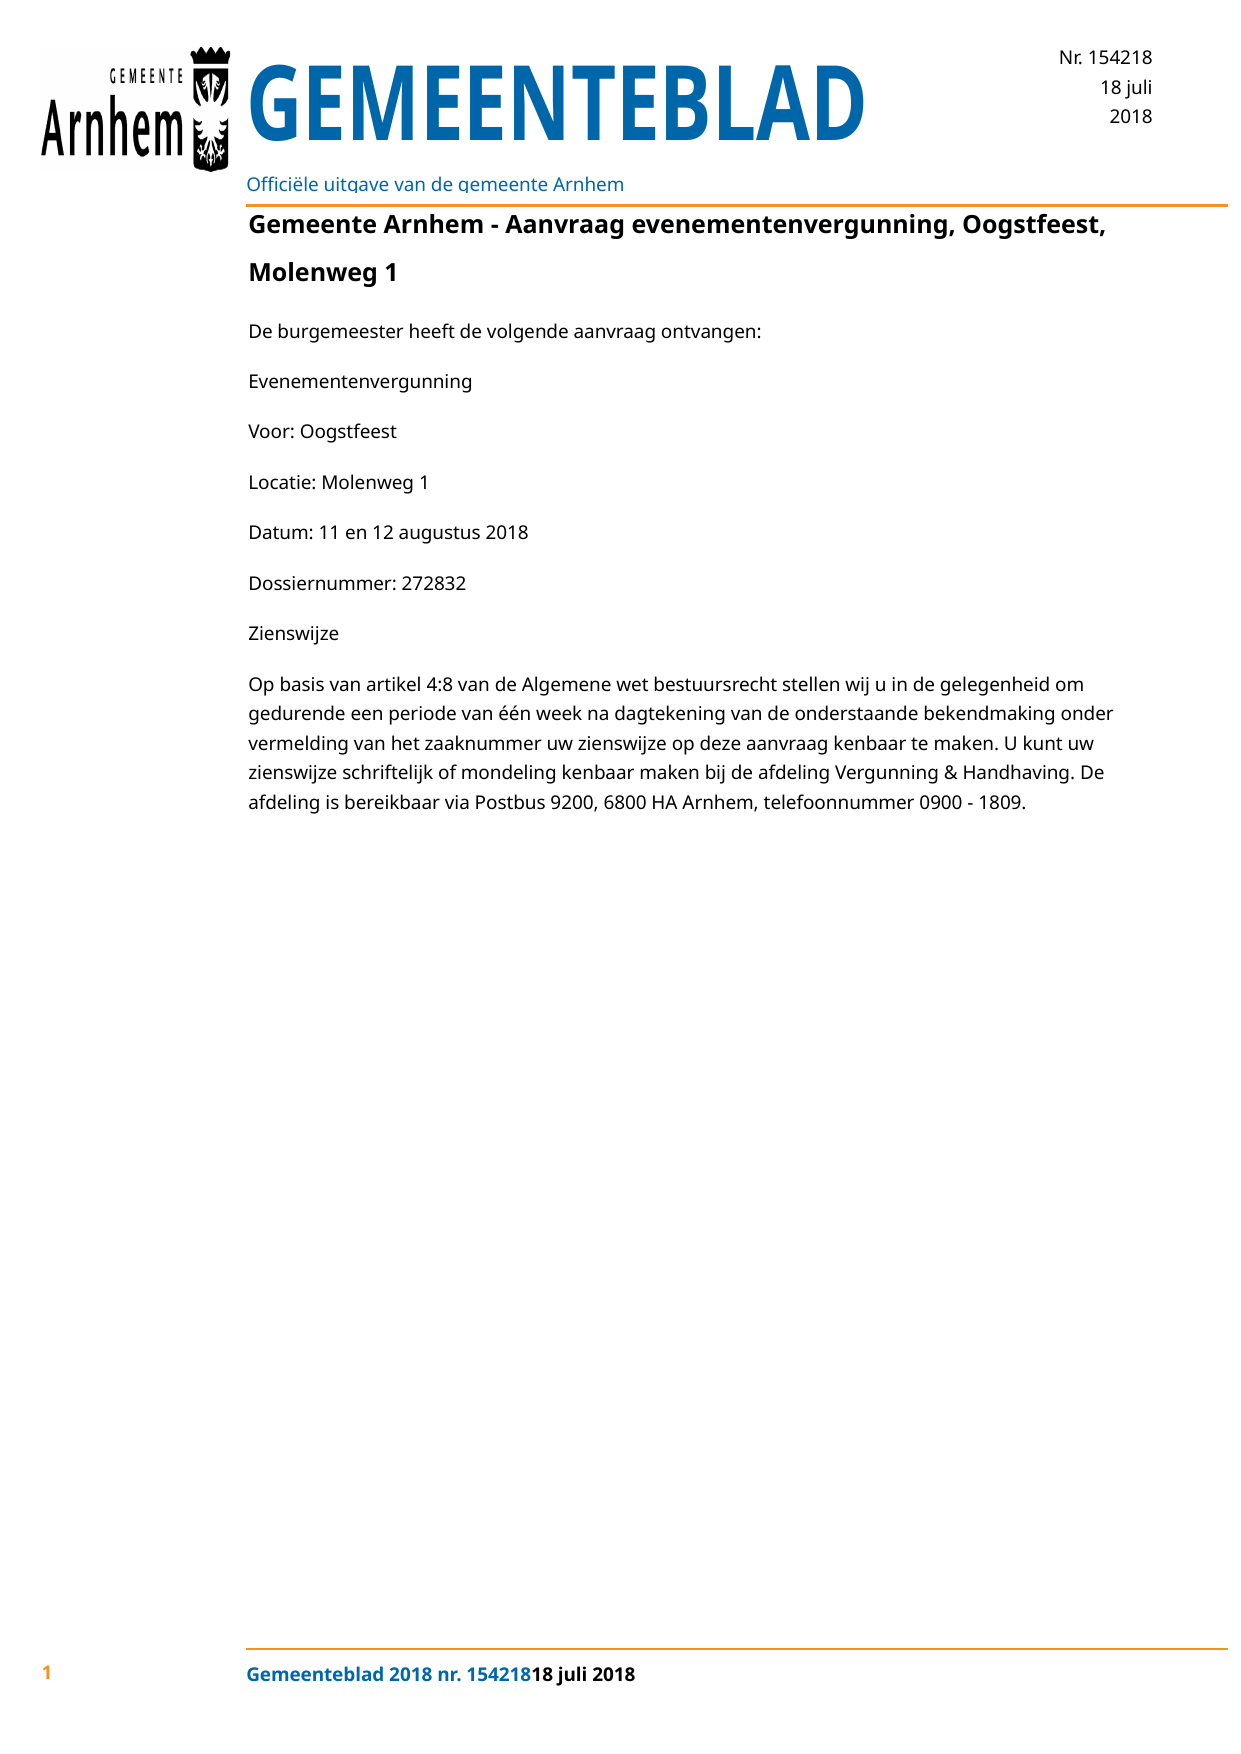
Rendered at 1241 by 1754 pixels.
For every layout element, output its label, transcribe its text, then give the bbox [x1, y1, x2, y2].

picture [41, 47, 231, 172]
text Evenementenvergunning [248, 368, 1152, 394]
text Voor: Oogstfeest [248, 419, 1152, 444]
text Dossiernummer: 272832 [248, 570, 1152, 596]
text Locatie: Molenweg 1 [248, 469, 1152, 495]
text De burgemeester heeft de volgende aanvraag ontvangen: [248, 318, 1152, 344]
text Zienswijze [248, 620, 1152, 646]
text Gemeente Arnhem - Aanvraag evenementenvergunning, Oogstfeest, Molenweg 1 [248, 207, 1152, 288]
text Datum: 11 en 12 augustus 2018 [248, 519, 1152, 545]
text Op basis van artikel 4:8 van de Algemene wet bestuursrecht stellen wij u in de gelegenheid om gedurende een periode van één week na dagtekening van de onderstaande bekendmaking onder vermelding van het zaaknummer uw zienswijze op deze aanvraag kenbaar te maken. U kunt uw zienswijze schriftelijk of mondeling kenbaar maken bij de afdeling Vergunning & Handhaving. De afdeling is bereikbaar via Postbus 9200, 6800 HA Arnhem, telefoonnummer 0900 - 1809. [248, 671, 1152, 815]
